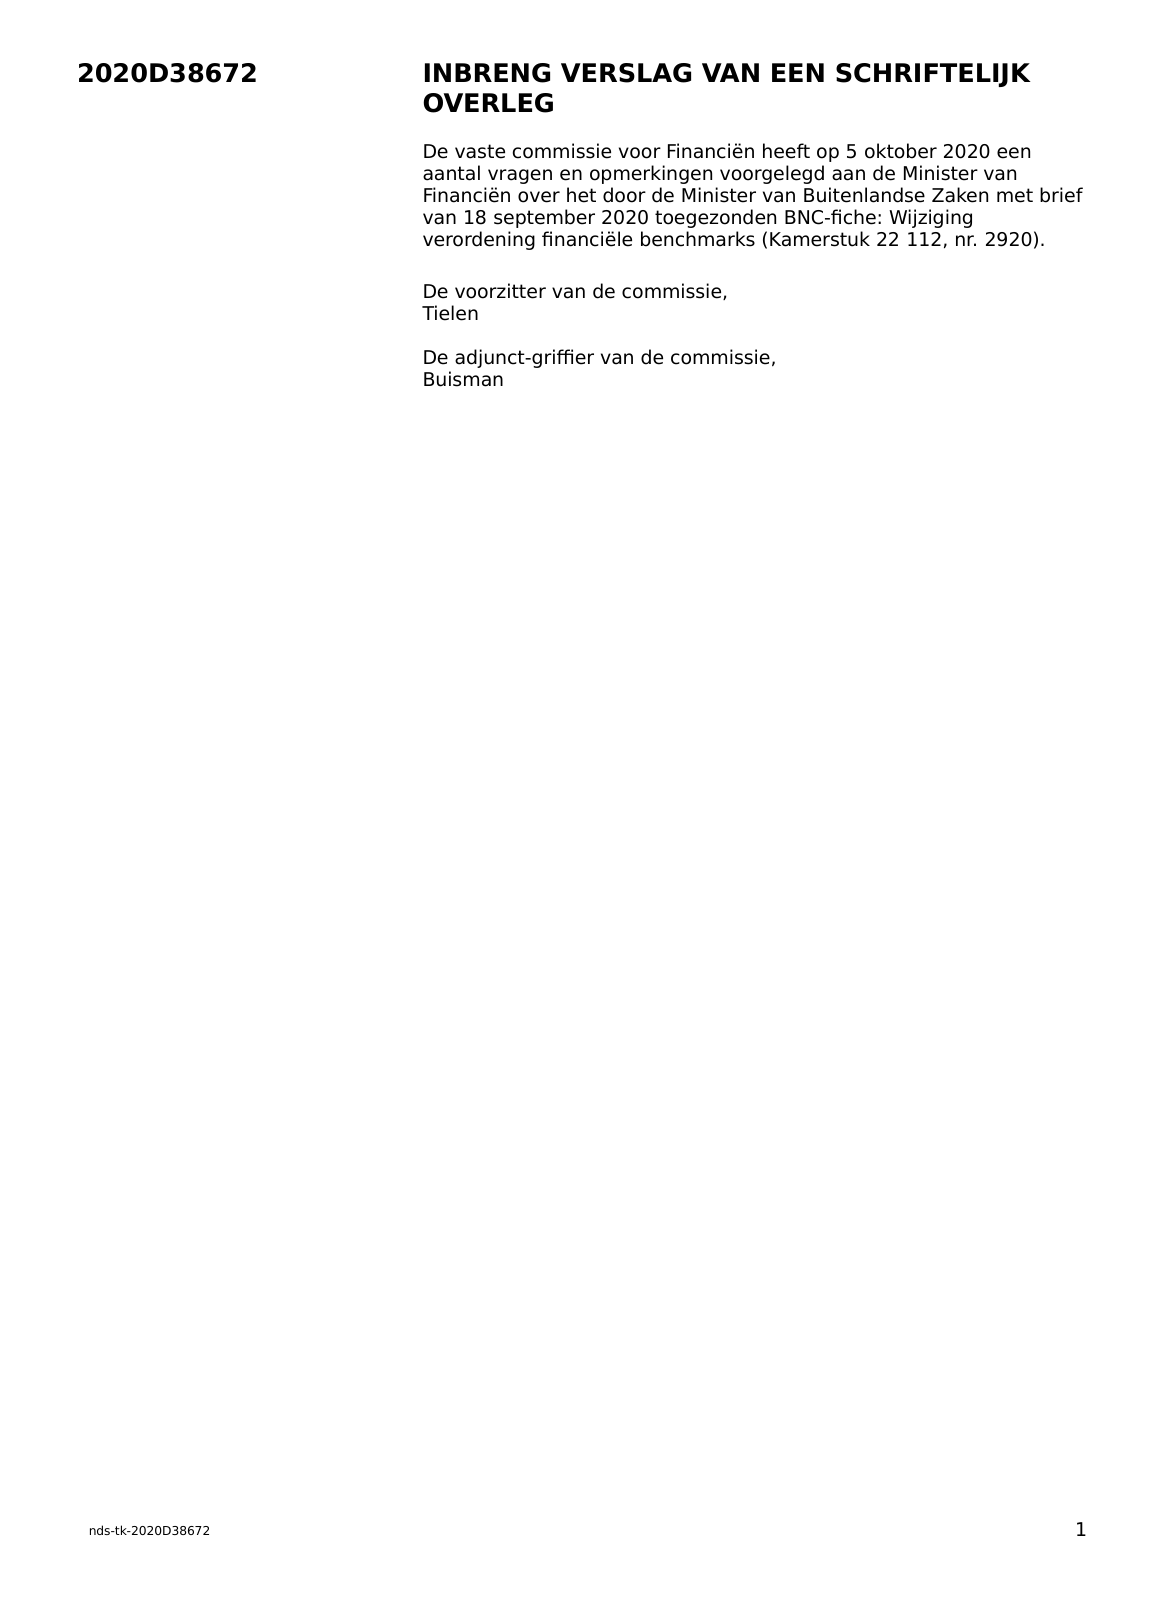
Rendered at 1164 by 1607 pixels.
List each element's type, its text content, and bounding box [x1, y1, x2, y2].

text nds-tk-2020D38672 [88, 1524, 323, 1538]
text De vaste commissie voor Financiën heeft op 5 oktober 2020 een aantal vragen en opmerkingen voorgelegd aan de Minister van Financiën over het door de Minister van Buitenlandse Zaken met brief van 18 september 2020 toegezonden BNC-fiche: Wijziging verordening financiële benchmarks (Kamerstuk 22 112, nr. 2920). [422, 141, 1087, 251]
text De adjunct-griffier van de commissie, Buisman [422, 347, 1087, 391]
text 2020D38672 INBRENG VERSLAG VAN EEN SCHRIFTELIJK OVERLEG [77, 59, 1087, 118]
text De voorzitter van de commissie, Tielen [422, 281, 1087, 324]
